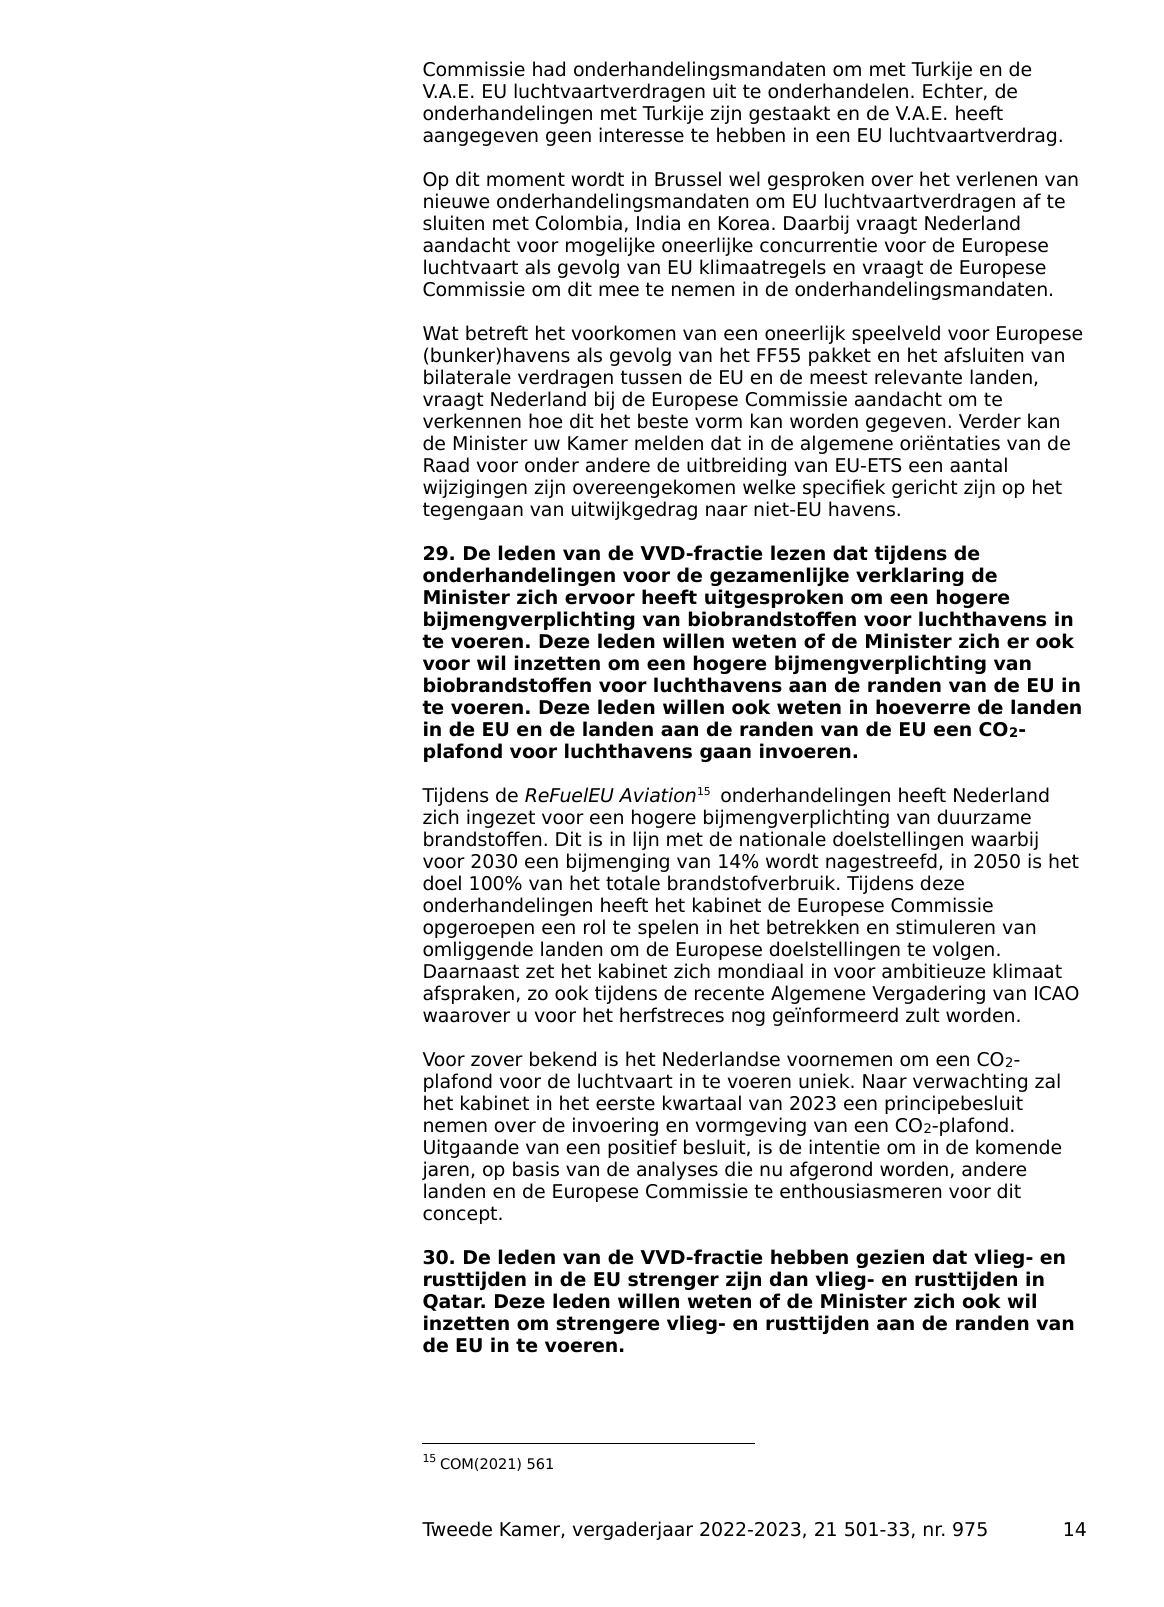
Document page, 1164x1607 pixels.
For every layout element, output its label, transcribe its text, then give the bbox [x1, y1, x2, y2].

text Wat betreft het voorkomen van een oneerlijk speelveld voor Europese (bunker)havens als gevolg van het FF55 pakket en het afsluiten van bilaterale verdragen tussen de EU en de meest relevante landen, vraagt Nederland bij de Europese Commissie aandacht om te verkennen hoe dit het beste vorm kan worden gegeven. Verder kan de Minister uw Kamer melden dat in de algemene oriëntaties van de Raad voor onder andere de uitbreiding van EU-ETS een aantal wijzigingen zijn overeengekomen welke specifiek gericht zijn op het tegengaan van uitwijkgedrag naar niet-EU havens. [422, 323, 1087, 521]
text 29. De leden van de VVD-fractie lezen dat tijdens de onderhandelingen voor de gezamenlijke verklaring de Minister zich ervoor heeft uitgesproken om een hogere bijmengverplichting van biobrandstoffen voor luchthavens in te voeren. Deze leden willen weten of de Minister zich er ook voor wil inzetten om een hogere bijmengverplichting van biobrandstoffen voor luchthavens aan de randen van de EU in te voeren. Deze leden willen ook weten in hoeverre de landen in de EU en de landen aan de randen van de EU een CO2-plafond voor luchthavens gaan invoeren. [422, 543, 1087, 763]
text Voor zover bekend is het Nederlandse voornemen om een CO2-plafond voor de luchtvaart in te voeren uniek. Naar verwachting zal het kabinet in het eerste kwartaal van 2023 een principebesluit nemen over de invoering en vormgeving van een CO2-plafond. Uitgaande van een positief besluit, is de intentie om in de komende jaren, op basis van de analyses die nu afgerond worden, andere landen en de Europese Commissie te enthousiasmeren voor dit concept. [422, 1049, 1087, 1225]
text 30. De leden van de VVD-fractie hebben gezien dat vlieg- en rusttijden in de EU strenger zijn dan vlieg- en rusttijden in Qatar. Deze leden willen weten of de Minister zich ook wil inzetten om strengere vlieg- en rusttijden aan de randen van de EU in te voeren. [422, 1247, 1087, 1357]
text Commissie had onderhandelingsmandaten om met Turkije en de V.A.E. EU luchtvaartverdragen uit te onderhandelen. Echter, de onderhandelingen met Turkije zijn gestaakt en de V.A.E. heeft aangegeven geen interesse te hebben in een EU luchtvaartverdrag. [422, 59, 1087, 147]
text Op dit moment wordt in Brussel wel gesproken over het verlenen van nieuwe onderhandelingsmandaten om EU luchtvaartverdragen af te sluiten met Colombia, India en Korea. Daarbij vraagt Nederland aandacht voor mogelijke oneerlijke concurrentie voor de Europese luchtvaart als gevolg van EU klimaatregels en vraagt de Europese Commissie om dit mee te nemen in de onderhandelingsmandaten. [422, 169, 1087, 301]
text Tijdens de ReFuelEU Aviation onderhandelingen heeft Nederland zich ingezet voor een hogere bijmengverplichting van duurzame brandstoffen. Dit is in lijn met de nationale doelstellingen waarbij voor 2030 een bijmenging van 14% wordt nagestreefd, in 2050 is het doel 100% van het totale brandstofverbruik. Tijdens deze onderhandelingen heeft het kabinet de Europese Commissie opgeroepen een rol te spelen in het betrekken en stimuleren van omliggende landen om de Europese doelstellingen te volgen. Daarnaast zet het kabinet zich mondiaal in voor ambitieuze klimaat afspraken, zo ook tijdens de recente Algemene Vergadering van ICAO waarover u voor het herfstreces nog geïnformeerd zult worden. [422, 785, 1087, 1027]
text COM(2021) 561 [422, 1452, 1087, 1474]
